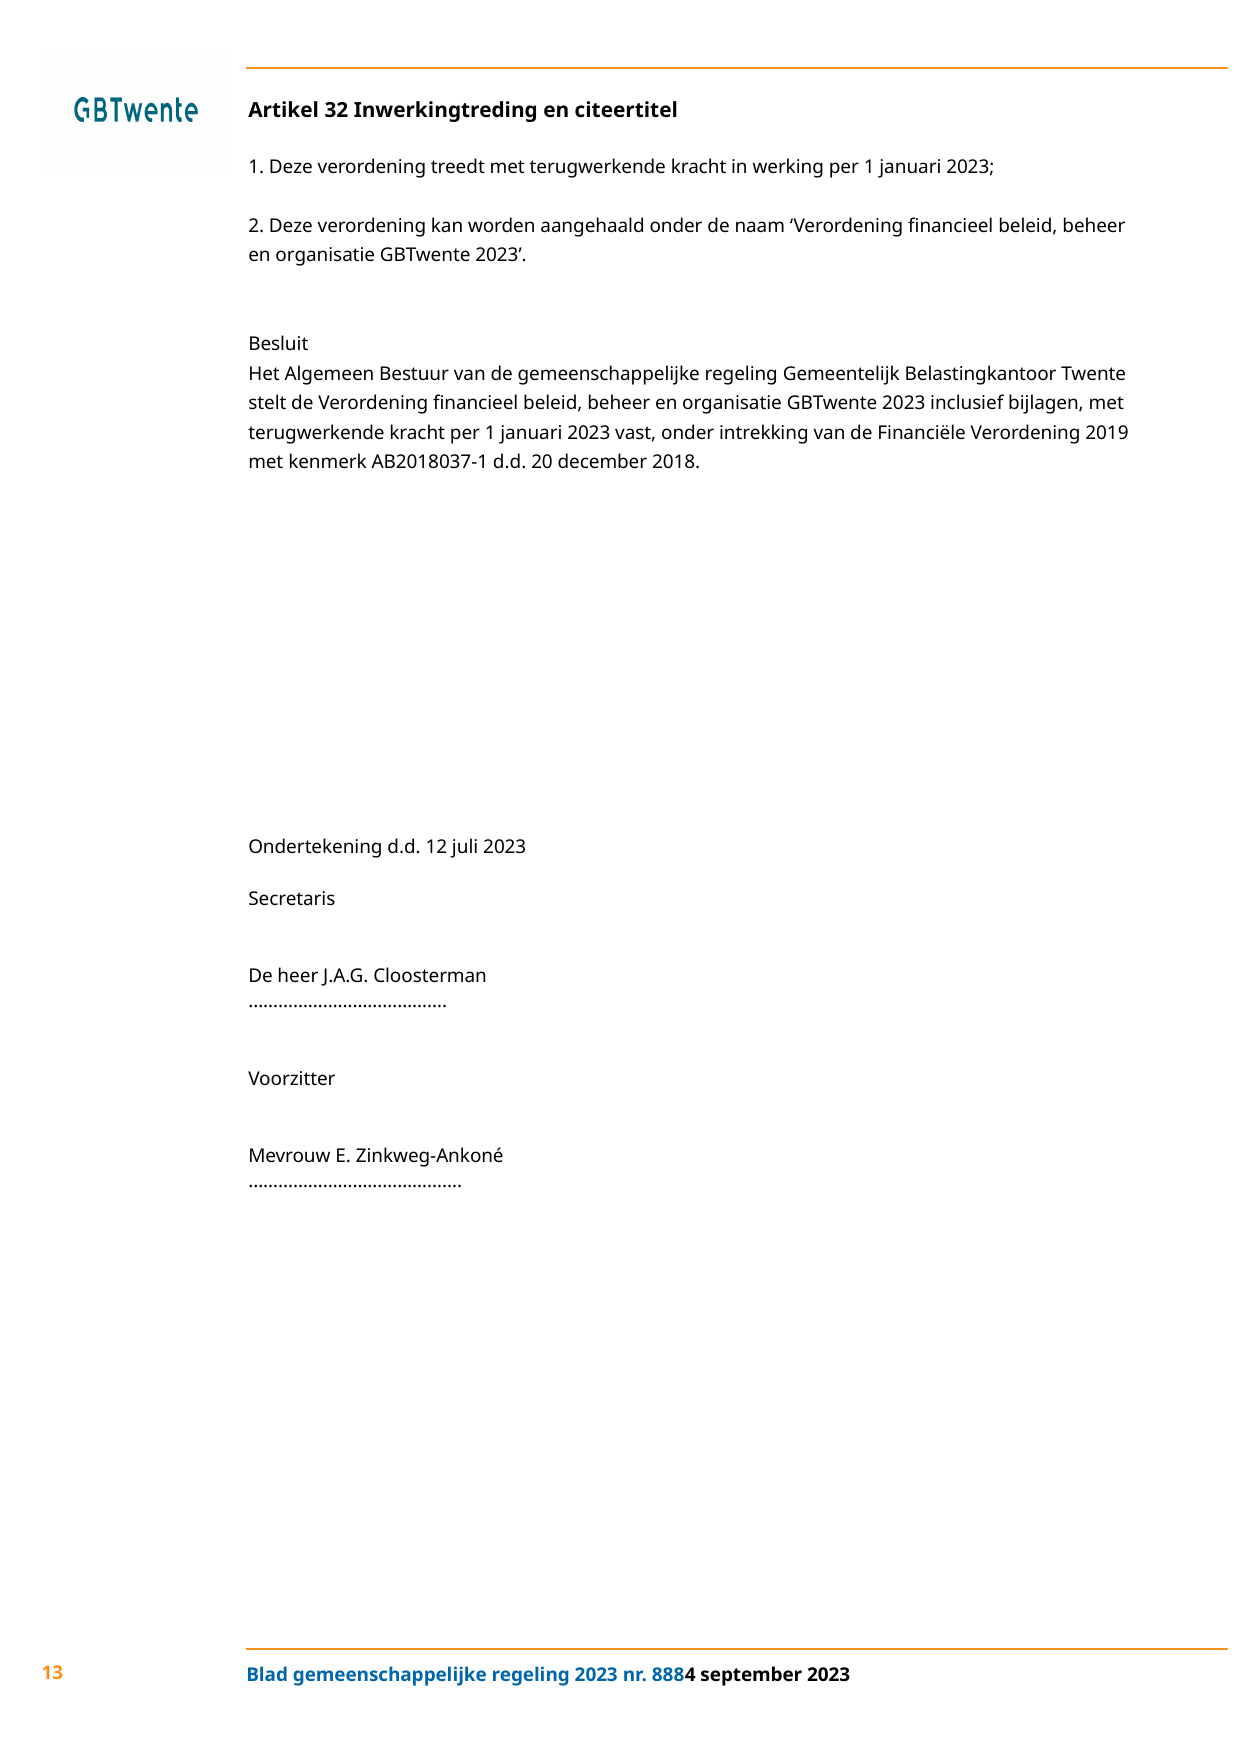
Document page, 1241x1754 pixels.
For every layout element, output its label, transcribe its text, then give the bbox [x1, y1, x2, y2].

text ……………………………………. [248, 1168, 1152, 1193]
text Ondertekening d.d. 12 juli 2023 [248, 833, 1152, 859]
text 2. Deze verordening kan worden aangehaald onder de naam ‘Verordening financieel beleid, beheer en organisatie GBTwente 2023’. [248, 212, 1152, 267]
text Voorzitter [248, 1065, 1152, 1091]
text Besluit [248, 330, 1152, 356]
text …………………………………. [248, 988, 1152, 1013]
text Mevrouw E. Zinkweg-Ankoné [248, 1142, 1152, 1168]
text Secretaris [248, 885, 1152, 910]
text De heer J.A.G. Cloosterman [248, 962, 1152, 988]
text Artikel 32 Inwerkingtreding en citeertitel [248, 95, 1152, 123]
text 1. Deze verordening treedt met terugwerkende kracht in werking per 1 januari 2023; [248, 153, 1152, 178]
picture [41, 47, 231, 172]
text Het Algemeen Bestuur van de gemeenschappelijke regeling Gemeentelijk Belastingkantoor Twente stelt de Verordening financieel beleid, beheer en organisatie GBTwente 2023 inclusief bijlagen, met terugwerkende kracht per 1 januari 2023 vast, onder intrekking van de Financiële Verordening 2019 met kenmerk AB2018037-1 d.d. 20 december 2018. [248, 360, 1152, 474]
